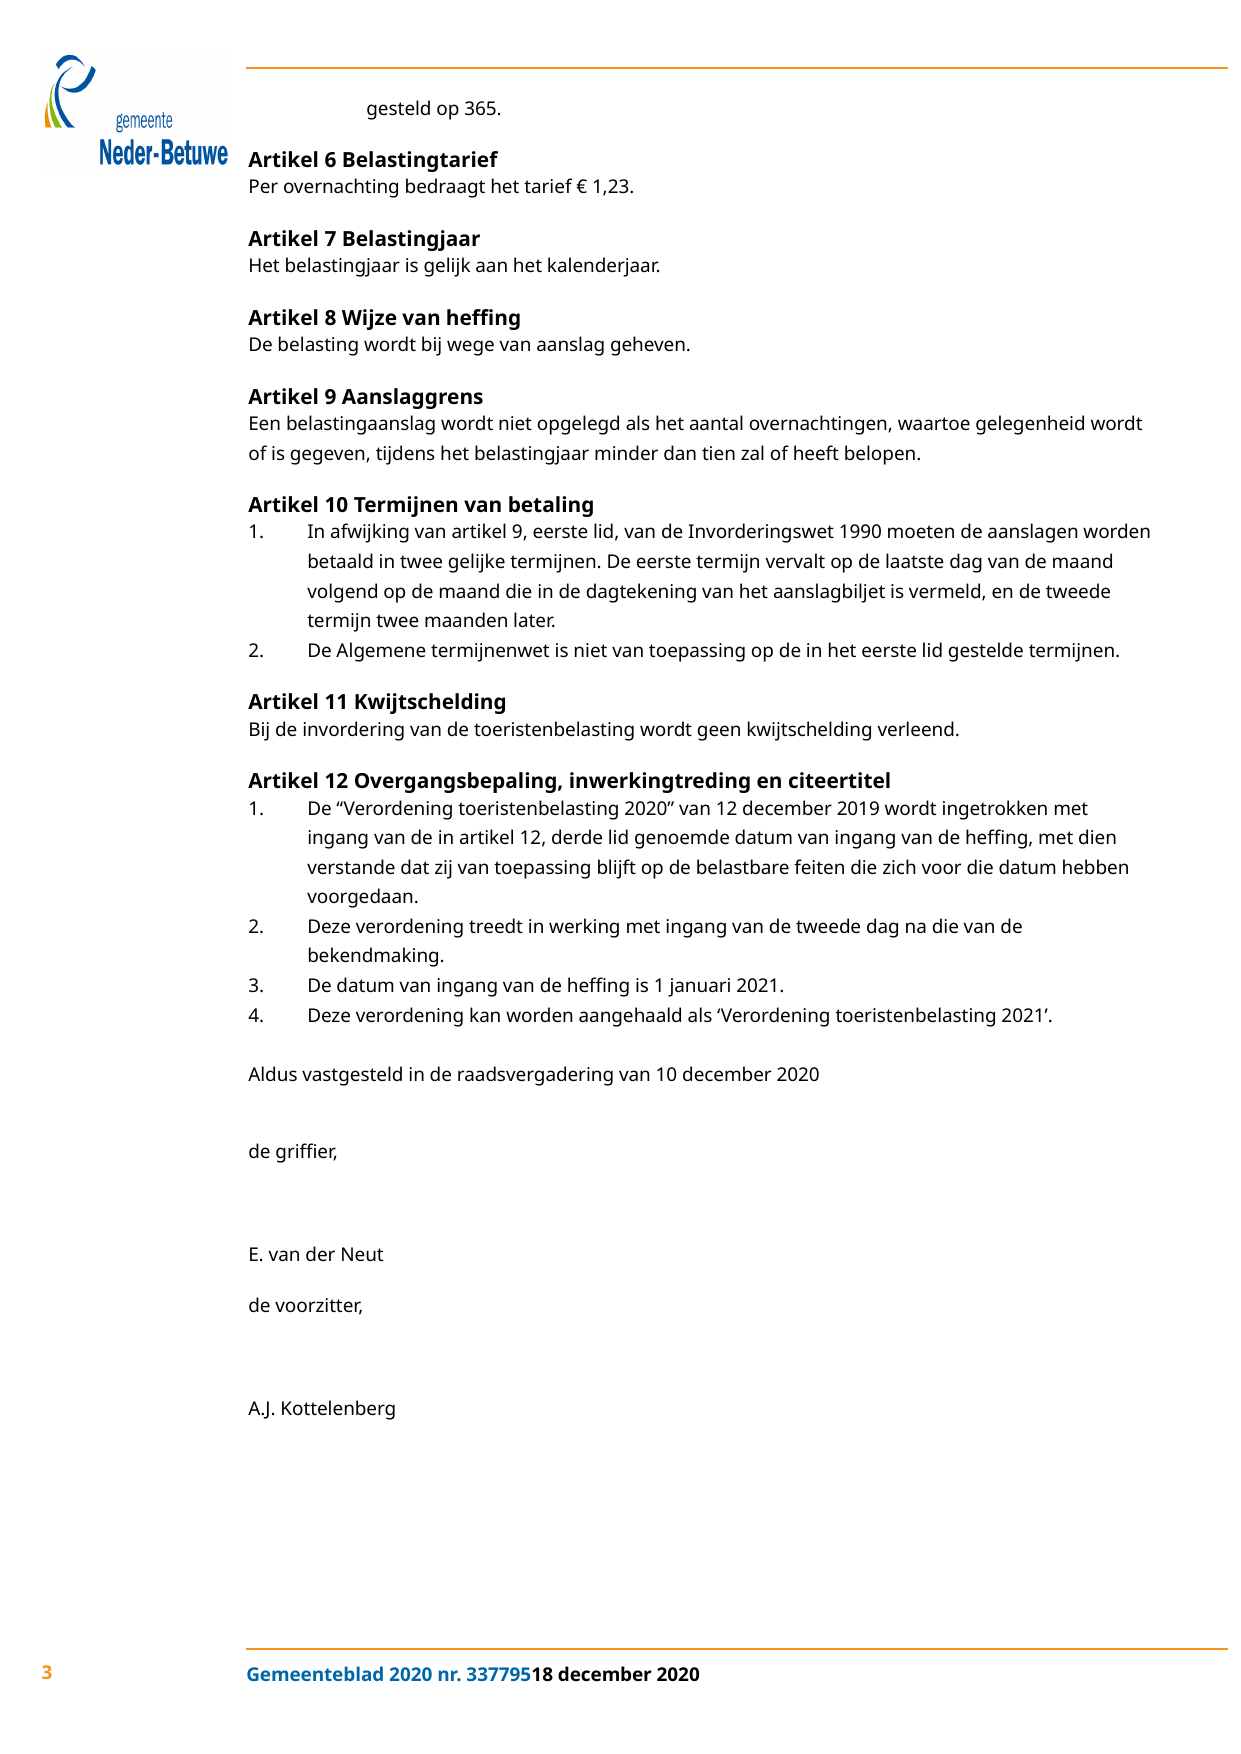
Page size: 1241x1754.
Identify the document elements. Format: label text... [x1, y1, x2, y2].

picture [41, 47, 231, 172]
text Artikel 9 Aanslaggrens [248, 382, 1152, 410]
list De Algemene termijnenwet is niet van toepassing op de in het eerste lid gestelde termijnen. [248, 637, 1152, 663]
list Deze verordening treedt in werking met ingang van de tweede dag na die van de bekendmaking. [248, 913, 1152, 968]
text Artikel 10 Termijnen van betaling [248, 490, 1152, 519]
text Een belastingaanslag wordt niet opgelegd als het aantal overnachtingen, waartoe gelegenheid wordt of is gegeven, tijdens het belastingjaar minder dan tien zal of heeft belopen. [248, 410, 1152, 466]
text A.J. Kottelenberg [248, 1395, 1152, 1421]
list De “Verordening toeristenbelasting 2020” van 12 december 2019 wordt ingetrokken met ingang van de in artikel 12, derde lid genoemde datum van ingang van de heffing, met dien verstande dat zij van toepassing blijft op de belastbare feiten die zich voor die datum hebben voorgedaan. [248, 795, 1152, 909]
text Het belastingjaar is gelijk aan het kalenderjaar. [248, 252, 1152, 278]
text Artikel 8 Wijze van heffing [248, 303, 1152, 331]
text Artikel 12 Overgangsbepaling, inwerkingtreding en citeertitel [248, 766, 1152, 795]
text Bij de invordering van de toeristenbelasting wordt geen kwijtschelding verleend. [248, 716, 1152, 742]
text Per overnachting bedraagt het tarief € 1,23. [248, 174, 1152, 199]
text Artikel 7 Belastingjaar [248, 224, 1152, 252]
text De belasting wordt bij wege van aanslag geheven. [248, 331, 1152, 357]
list De datum van ingang van de heffing is 1 januari 2021. [248, 972, 1152, 998]
text de voorzitter, [248, 1292, 1152, 1318]
text Aldus vastgesteld in de raadsvergadering van 10 december 2020 [248, 1061, 1152, 1087]
text E. van der Neut [248, 1241, 1152, 1267]
text Artikel 11 Kwijtschelding [248, 687, 1152, 716]
text Artikel 6 Belastingtarief [248, 145, 1152, 174]
list Deze verordening kan worden aangehaald als ‘Verordening toeristenbelasting 2021’. [248, 1002, 1152, 1027]
list In afwijking van artikel 9, eerste lid, van de Invorderingswet 1990 moeten de aanslagen worden betaald in twee gelijke termijnen. De eerste termijn vervalt op de laatste dag van de maand volgend op de maand die in de dagtekening van het aanslagbiljet is vermeld, en de tweede termijn twee maanden later. [248, 519, 1152, 633]
text de griffier, [248, 1138, 1152, 1164]
list gesteld op 365. [307, 95, 1152, 121]
